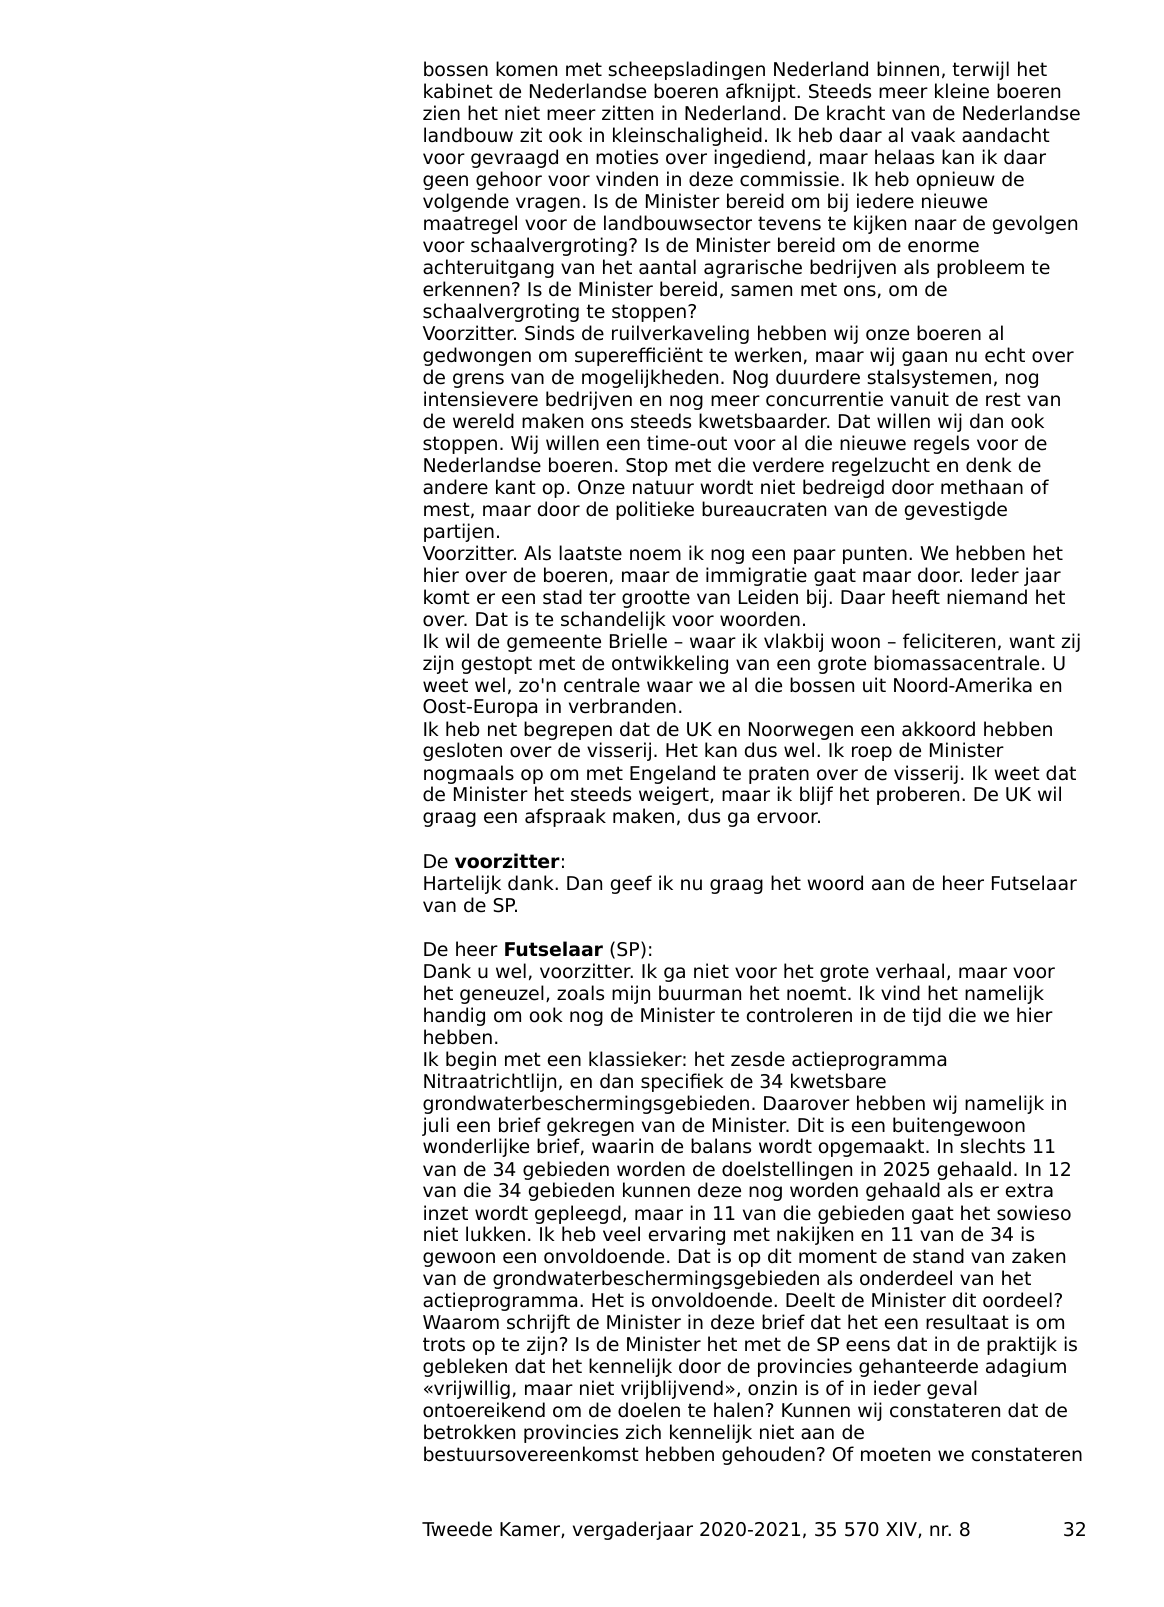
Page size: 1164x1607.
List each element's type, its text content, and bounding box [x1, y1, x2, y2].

text bossen komen met scheepsladingen Nederland binnen, terwijl het kabinet de Nederlandse boeren afknijpt. Steeds meer kleine boeren zien het niet meer zitten in Nederland. De kracht van de Nederlandse landbouw zit ook in kleinschaligheid. Ik heb daar al vaak aandacht voor gevraagd en moties over ingediend, maar helaas kan ik daar geen gehoor voor vinden in deze commissie. Ik heb opnieuw de volgende vragen. Is de Minister bereid om bij iedere nieuwe maatregel voor de landbouwsector tevens te kijken naar de gevolgen voor schaalvergroting? Is de Minister bereid om de enorme achteruitgang van het aantal agrarische bedrijven als probleem te erkennen? Is de Minister bereid, samen met ons, om de schaalvergroting te stoppen? [422, 59, 1087, 323]
text Hartelijk dank. Dan geef ik nu graag het woord aan de heer Futselaar van de SP. [422, 872, 1087, 916]
text Ik wil de gemeente Brielle – waar ik vlakbij woon – feliciteren, want zij zijn gestopt met de ontwikkeling van een grote biomassacentrale. U weet wel, zo'n centrale waar we al die bossen uit Noord-Amerika en Oost-Europa in verbranden. [422, 631, 1087, 718]
text Voorzitter. Sinds de ruilverkaveling hebben wij onze boeren al gedwongen om superefficiënt te werken, maar wij gaan nu echt over de grens van de mogelijkheden. Nog duurdere stalsystemen, nog intensievere bedrijven en nog meer concurrentie vanuit de rest van de wereld maken ons steeds kwetsbaarder. Dat willen wij dan ook stoppen. Wij willen een time-out voor al die nieuwe regels voor de Nederlandse boeren. Stop met die verdere regelzucht en denk de andere kant op. Onze natuur wordt niet bedreigd door methaan of mest, maar door de politieke bureaucraten van de gevestigde partijen. [422, 323, 1087, 543]
text Ik begin met een klassieker: het zesde actieprogramma Nitraatrichtlijn, en dan specifiek de 34 kwetsbare grondwaterbeschermingsgebieden. Daarover hebben wij namelijk in juli een brief gekregen van de Minister. Dit is een buitengewoon wonderlijke brief, waarin de balans wordt opgemaakt. In slechts 11 van de 34 gebieden worden de doelstellingen in 2025 gehaald. In 12 van die 34 gebieden kunnen deze nog worden gehaald als er extra inzet wordt gepleegd, maar in 11 van die gebieden gaat het sowieso niet lukken. Ik heb veel ervaring met nakijken en 11 van de 34 is gewoon een onvoldoende. Dat is op dit moment de stand van zaken van de grondwaterbeschermingsgebieden als onderdeel van het actieprogramma. Het is onvoldoende. Deelt de Minister dit oordeel? Waarom schrijft de Minister in deze brief dat het een resultaat is om trots op te zijn? Is de Minister het met de SP eens dat in de praktijk is gebleken dat het kennelijk door de provincies gehanteerde adagium «vrijwillig, maar niet vrijblijvend», onzin is of in ieder geval ontoereikend om de doelen te halen? Kunnen wij constateren dat de betrokken provincies zich kennelijk niet aan de bestuursovereenkomst hebben gehouden? Of moeten we constateren [422, 1048, 1087, 1466]
text De voorzitter: [422, 851, 1087, 872]
text Ik heb net begrepen dat de UK en Noorwegen een akkoord hebben gesloten over de visserij. Het kan dus wel. Ik roep de Minister nogmaals op om met Engeland te praten over de visserij. Ik weet dat de Minister het steeds weigert, maar ik blijf het proberen. De UK wil graag een afspraak maken, dus ga ervoor. [422, 718, 1087, 828]
text Dank u wel, voorzitter. Ik ga niet voor het grote verhaal, maar voor het geneuzel, zoals mijn buurman het noemt. Ik vind het namelijk handig om ook nog de Minister te controleren in de tijd die we hier hebben. [422, 961, 1087, 1048]
text Voorzitter. Als laatste noem ik nog een paar punten. We hebben het hier over de boeren, maar de immigratie gaat maar door. Ieder jaar komt er een stad ter grootte van Leiden bij. Daar heeft niemand het over. Dat is te schandelijk voor woorden. [422, 543, 1087, 631]
text De heer Futselaar (SP): [422, 939, 1087, 961]
